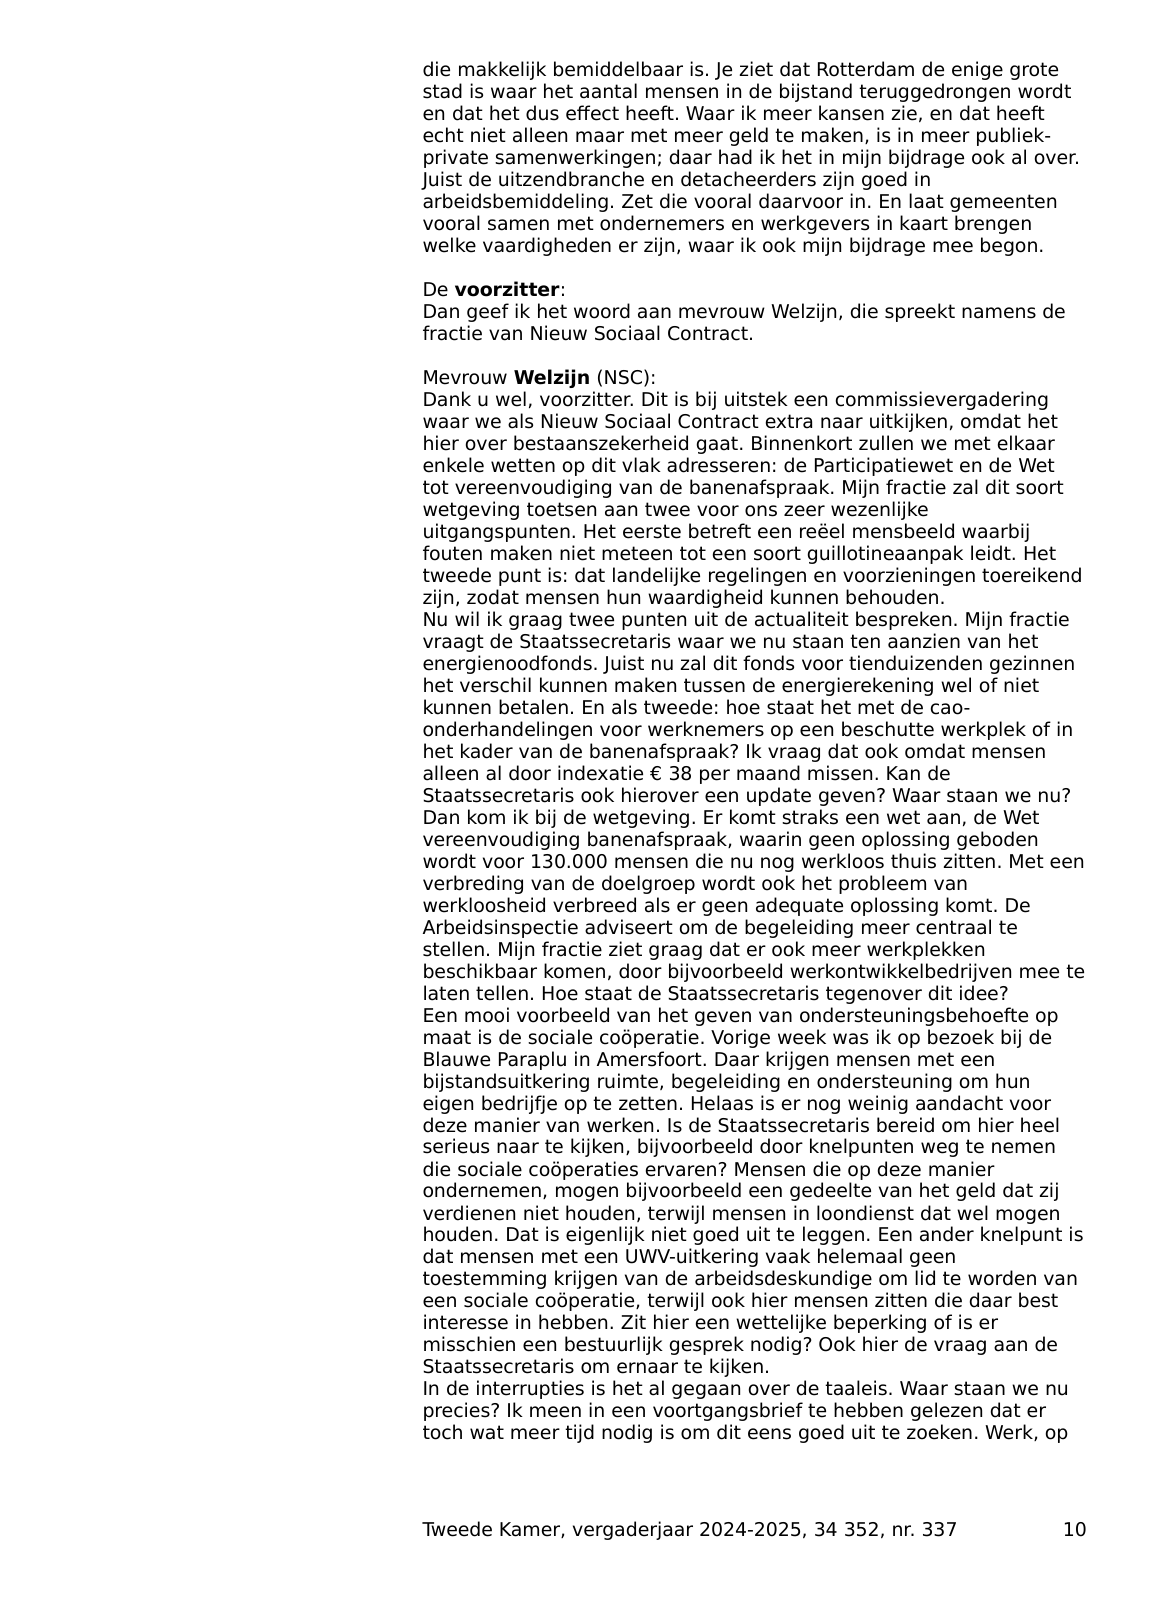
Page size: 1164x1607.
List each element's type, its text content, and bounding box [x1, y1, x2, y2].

text Dank u wel, voorzitter. Dit is bij uitstek een commissievergadering waar we als Nieuw Sociaal Contract extra naar uitkijken, omdat het hier over bestaanszekerheid gaat. Binnenkort zullen we met elkaar enkele wetten op dit vlak adresseren: de Participatiewet en de Wet tot vereenvoudiging van de banenafspraak. Mijn fractie zal dit soort wetgeving toetsen aan twee voor ons zeer wezenlijke uitgangspunten. Het eerste betreft een reëel mensbeeld waarbij fouten maken niet meteen tot een soort guillotineaanpak leidt. Het tweede punt is: dat landelijke regelingen en voorzieningen toereikend zijn, zodat mensen hun waardigheid kunnen behouden. [422, 389, 1087, 609]
text In de interrupties is het al gegaan over de taaleis. Waar staan we nu precies? Ik meen in een voortgangsbrief te hebben gelezen dat er toch wat meer tijd nodig is om dit eens goed uit te zoeken. Werk, op [422, 1378, 1087, 1444]
text Nu wil ik graag twee punten uit de actualiteit bespreken. Mijn fractie vraagt de Staatssecretaris waar we nu staan ten aanzien van het energienoodfonds. Juist nu zal dit fonds voor tienduizenden gezinnen het verschil kunnen maken tussen de energierekening wel of niet kunnen betalen. En als tweede: hoe staat het met de cao-onderhandelingen voor werknemers op een beschutte werkplek of in het kader van de banenafspraak? Ik vraag dat ook omdat mensen alleen al door indexatie € 38 per maand missen. Kan de Staatssecretaris ook hierover een update geven? Waar staan we nu? [422, 609, 1087, 807]
text die makkelijk bemiddelbaar is. Je ziet dat Rotterdam de enige grote stad is waar het aantal mensen in de bijstand teruggedrongen wordt en dat het dus effect heeft. Waar ik meer kansen zie, en dat heeft echt niet alleen maar met meer geld te maken, is in meer publiek-private samenwerkingen; daar had ik het in mijn bijdrage ook al over. Juist de uitzendbranche en detacheerders zijn goed in arbeidsbemiddeling. Zet die vooral daarvoor in. En laat gemeenten vooral samen met ondernemers en werkgevers in kaart brengen welke vaardigheden er zijn, waar ik ook mijn bijdrage mee begon. [422, 59, 1087, 257]
text Dan geef ik het woord aan mevrouw Welzijn, die spreekt namens de fractie van Nieuw Sociaal Contract. [422, 301, 1087, 345]
text Dan kom ik bij de wetgeving. Er komt straks een wet aan, de Wet vereenvoudiging banenafspraak, waarin geen oplossing geboden wordt voor 130.000 mensen die nu nog werkloos thuis zitten. Met een verbreding van de doelgroep wordt ook het probleem van werkloosheid verbreed als er geen adequate oplossing komt. De Arbeidsinspectie adviseert om de begeleiding meer centraal te stellen. Mijn fractie ziet graag dat er ook meer werkplekken beschikbaar komen, door bijvoorbeeld werkontwikkelbedrijven mee te laten tellen. Hoe staat de Staatssecretaris tegenover dit idee? [422, 807, 1087, 1004]
text Mevrouw Welzijn (NSC): [422, 367, 1087, 389]
text De voorzitter: [422, 279, 1087, 301]
text Een mooi voorbeeld van het geven van ondersteuningsbehoefte op maat is de sociale coöperatie. Vorige week was ik op bezoek bij de Blauwe Paraplu in Amersfoort. Daar krijgen mensen met een bijstandsuitkering ruimte, begeleiding en ondersteuning om hun eigen bedrijfje op te zetten. Helaas is er nog weinig aandacht voor deze manier van werken. Is de Staatssecretaris bereid om hier heel serieus naar te kijken, bijvoorbeeld door knelpunten weg te nemen die sociale coöperaties ervaren? Mensen die op deze manier ondernemen, mogen bijvoorbeeld een gedeelte van het geld dat zij verdienen niet houden, terwijl mensen in loondienst dat wel mogen houden. Dat is eigenlijk niet goed uit te leggen. Een ander knelpunt is dat mensen met een UWV-uitkering vaak helemaal geen toestemming krijgen van de arbeidsdeskundige om lid te worden van een sociale coöperatie, terwijl ook hier mensen zitten die daar best interesse in hebben. Zit hier een wettelijke beperking of is er misschien een bestuurlijk gesprek nodig? Ook hier de vraag aan de Staatssecretaris om ernaar te kijken. [422, 1004, 1087, 1378]
